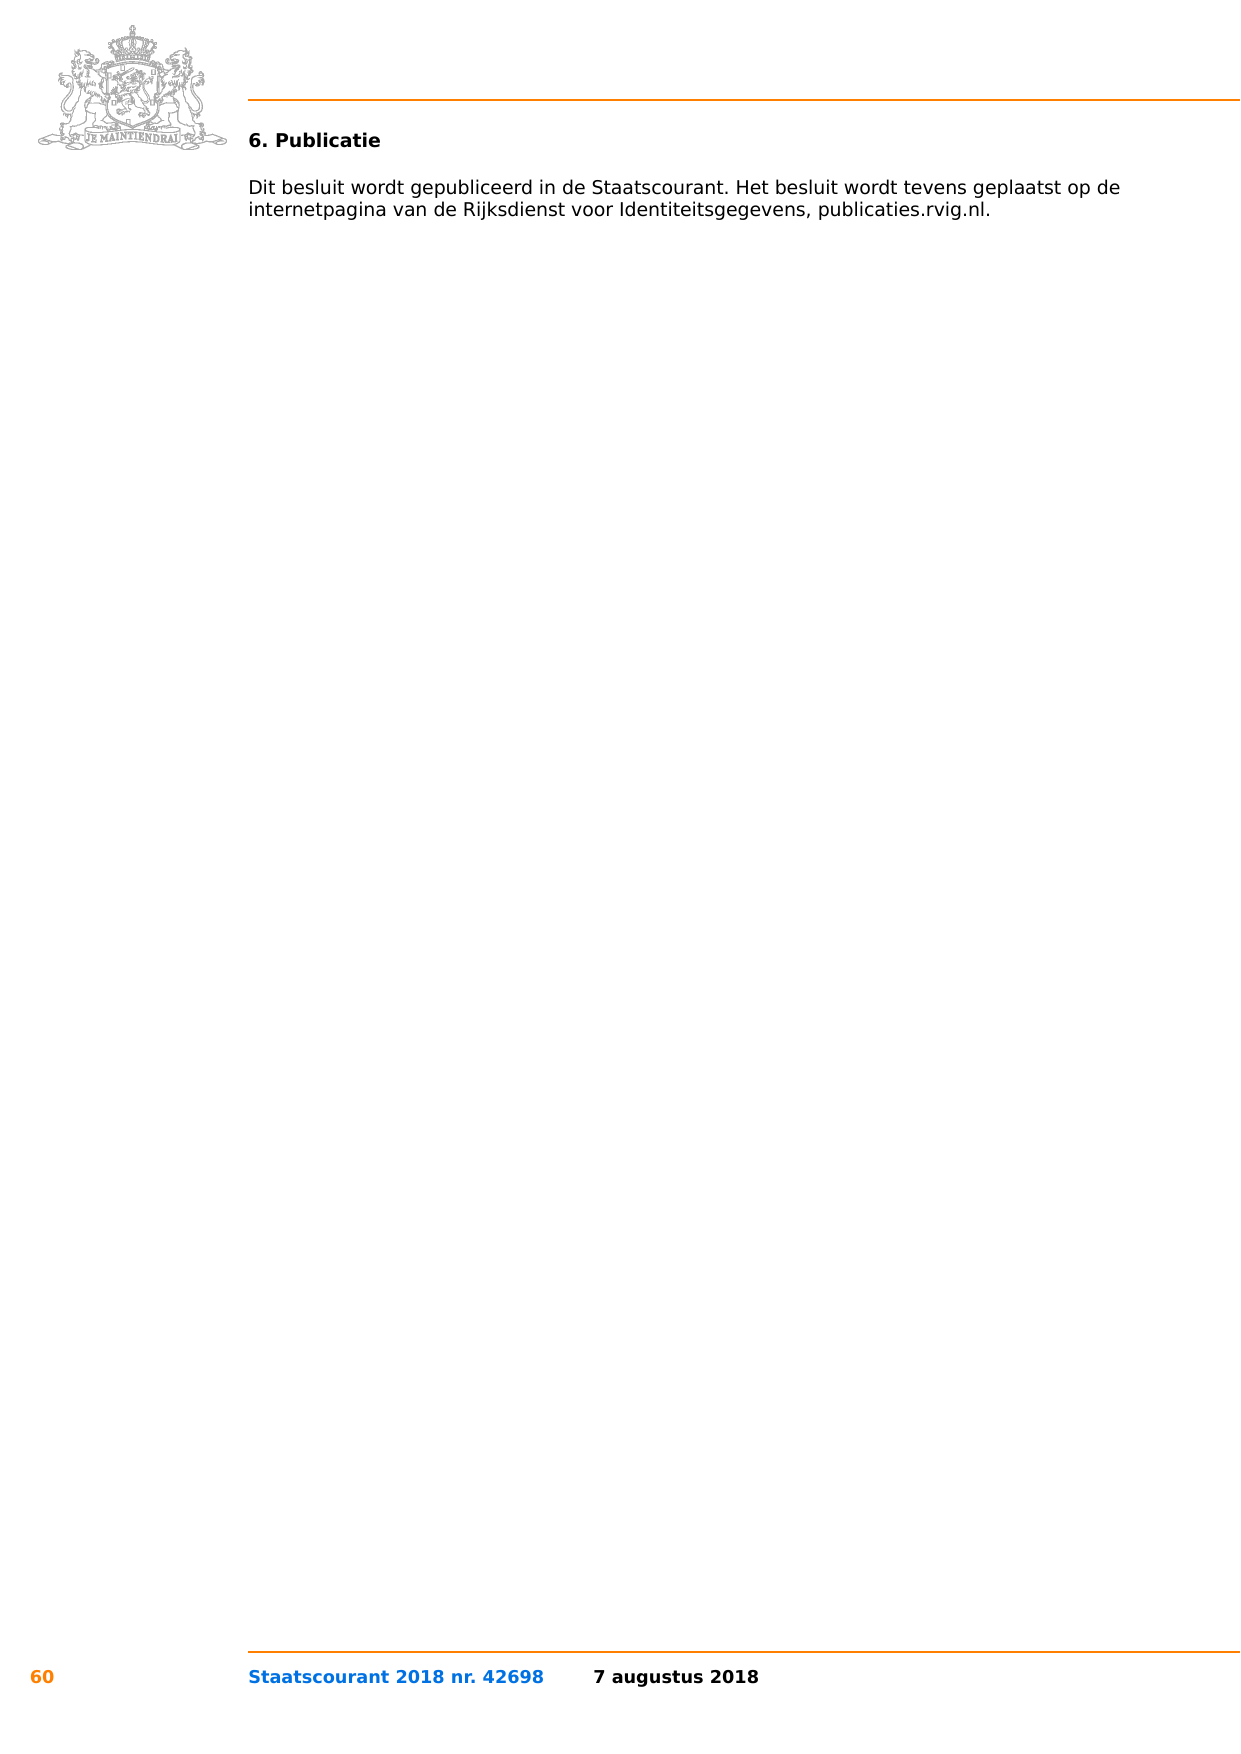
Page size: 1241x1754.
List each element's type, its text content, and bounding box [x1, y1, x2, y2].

text Dit besluit wordt gepubliceerd in de Staatscourant. Het besluit wordt tevens geplaatst op de internetpagina van de Rijksdienst voor Identiteitsgegevens, publicaties.rvig.nl. [248, 177, 1163, 221]
picture [38, 25, 227, 150]
subtitle 6. Publicatie [248, 130, 1163, 152]
